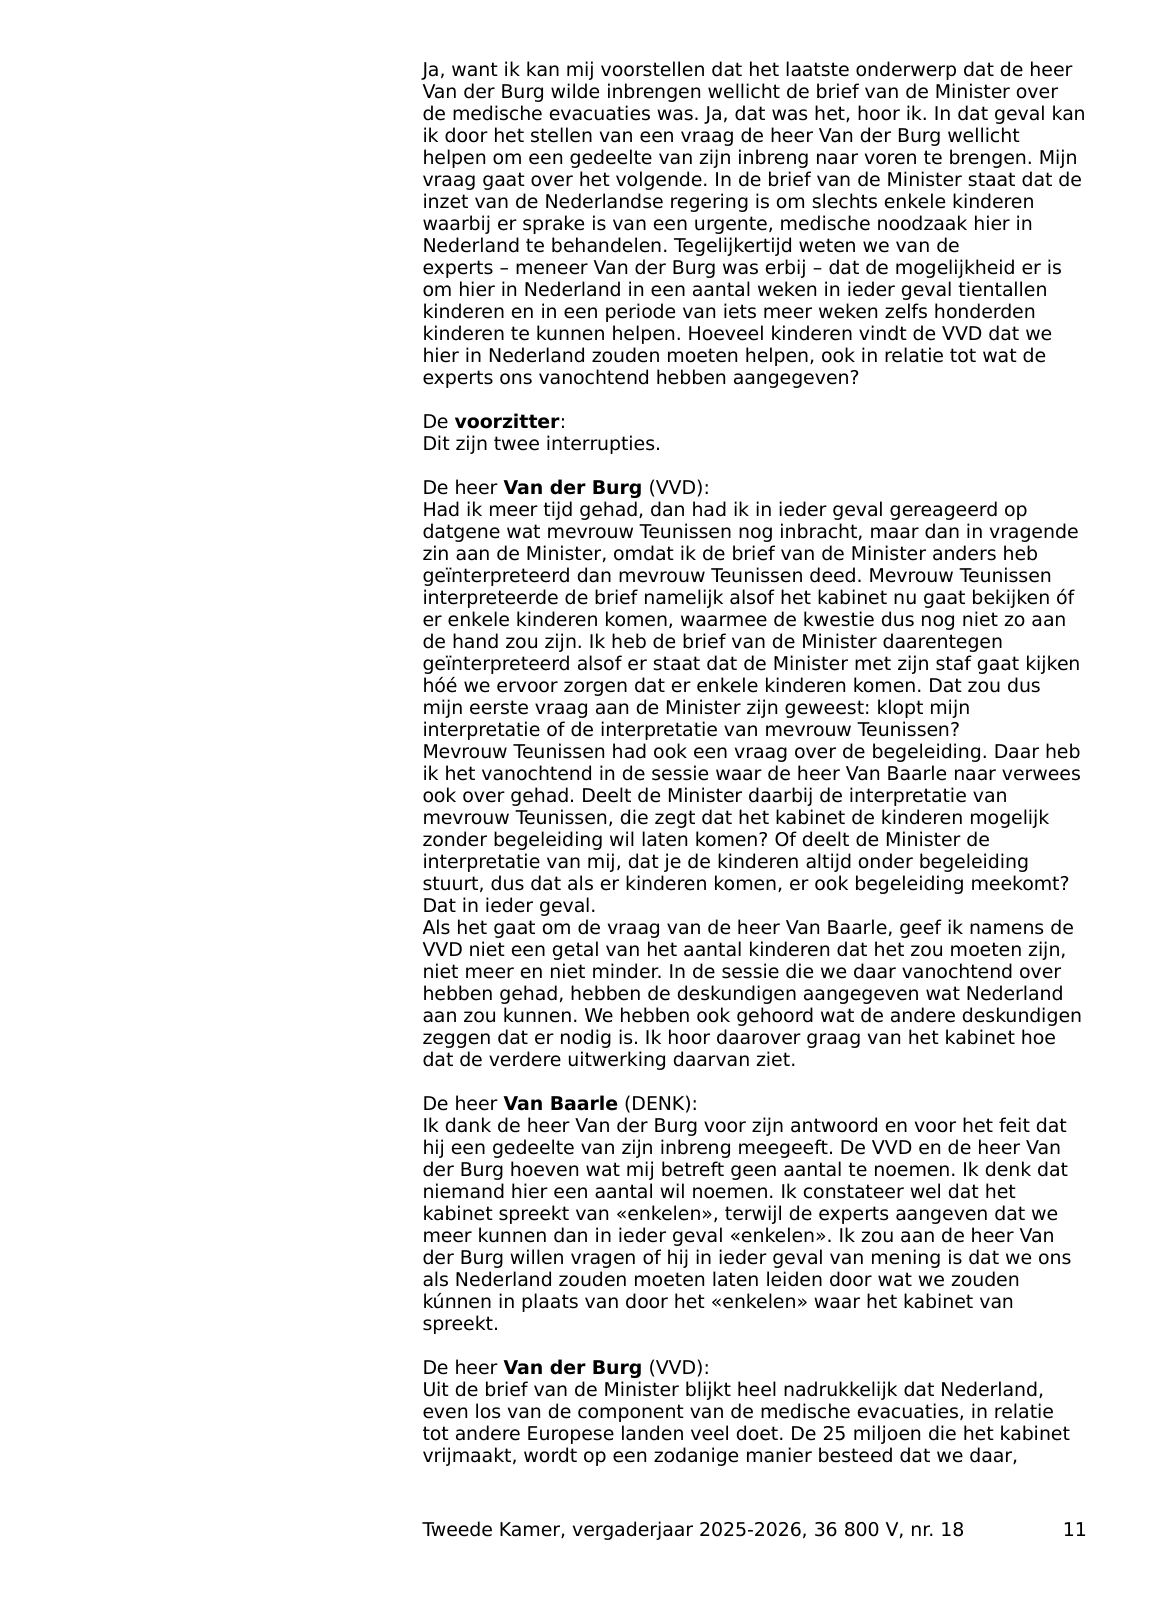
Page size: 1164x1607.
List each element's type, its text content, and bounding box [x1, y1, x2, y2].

text Mevrouw Teunissen had ook een vraag over de begeleiding. Daar heb ik het vanochtend in de sessie waar de heer Van Baarle naar verwees ook over gehad. Deelt de Minister daarbij de interpretatie van mevrouw Teunissen, die zegt dat het kabinet de kinderen mogelijk zonder begeleiding wil laten komen? Of deelt de Minister de interpretatie van mij, dat je de kinderen altijd onder begeleiding stuurt, dus dat als er kinderen komen, er ook begeleiding meekomt? Dat in ieder geval. [422, 741, 1087, 917]
text Als het gaat om de vraag van de heer Van Baarle, geef ik namens de VVD niet een getal van het aantal kinderen dat het zou moeten zijn, niet meer en niet minder. In de sessie die we daar vanochtend over hebben gehad, hebben de deskundigen aangegeven wat Nederland aan zou kunnen. We hebben ook gehoord wat de andere deskundigen zeggen dat er nodig is. Ik hoor daarover graag van het kabinet hoe dat de verdere uitwerking daarvan ziet. [422, 917, 1087, 1071]
text Ja, want ik kan mij voorstellen dat het laatste onderwerp dat de heer Van der Burg wilde inbrengen wellicht de brief van de Minister over de medische evacuaties was. Ja, dat was het, hoor ik. In dat geval kan ik door het stellen van een vraag de heer Van der Burg wellicht helpen om een gedeelte van zijn inbreng naar voren te brengen. Mijn vraag gaat over het volgende. In de brief van de Minister staat dat de inzet van de Nederlandse regering is om slechts enkele kinderen waarbij er sprake is van een urgente, medische noodzaak hier in Nederland te behandelen. Tegelijkertijd weten we van de experts – meneer Van der Burg was erbij – dat de mogelijkheid er is om hier in Nederland in een aantal weken in ieder geval tientallen kinderen en in een periode van iets meer weken zelfs honderden kinderen te kunnen helpen. Hoeveel kinderen vindt de VVD dat we hier in Nederland zouden moeten helpen, ook in relatie tot wat de experts ons vanochtend hebben aangegeven? [422, 59, 1087, 389]
text Had ik meer tijd gehad, dan had ik in ieder geval gereageerd op datgene wat mevrouw Teunissen nog inbracht, maar dan in vragende zin aan de Minister, omdat ik de brief van de Minister anders heb geïnterpreteerd dan mevrouw Teunissen deed. Mevrouw Teunissen interpreteerde de brief namelijk alsof het kabinet nu gaat bekijken óf er enkele kinderen komen, waarmee de kwestie dus nog niet zo aan de hand zou zijn. Ik heb de brief van de Minister daarentegen geïnterpreteerd alsof er staat dat de Minister met zijn staf gaat kijken hóé we ervoor zorgen dat er enkele kinderen komen. Dat zou dus mijn eerste vraag aan de Minister zijn geweest: klopt mijn interpretatie of de interpretatie van mevrouw Teunissen? [422, 499, 1087, 741]
text De voorzitter: [422, 411, 1087, 433]
text Ik dank de heer Van der Burg voor zijn antwoord en voor het feit dat hij een gedeelte van zijn inbreng meegeeft. De VVD en de heer Van der Burg hoeven wat mij betreft geen aantal te noemen. Ik denk dat niemand hier een aantal wil noemen. Ik constateer wel dat het kabinet spreekt van «enkelen», terwijl de experts aangeven dat we meer kunnen dan in ieder geval «enkelen». Ik zou aan de heer Van der Burg willen vragen of hij in ieder geval van mening is dat we ons als Nederland zouden moeten laten leiden door wat we zouden kúnnen in plaats van door het «enkelen» waar het kabinet van spreekt. [422, 1115, 1087, 1334]
text Uit de brief van de Minister blijkt heel nadrukkelijk dat Nederland, even los van de component van de medische evacuaties, in relatie tot andere Europese landen veel doet. De 25 miljoen die het kabinet vrijmaakt, wordt op een zodanige manier besteed dat we daar, [422, 1379, 1087, 1467]
text De heer Van der Burg (VVD): [422, 477, 1087, 499]
text De heer Van Baarle (DENK): [422, 1093, 1087, 1115]
text De heer Van der Burg (VVD): [422, 1357, 1087, 1379]
text Dit zijn twee interrupties. [422, 433, 1087, 455]
